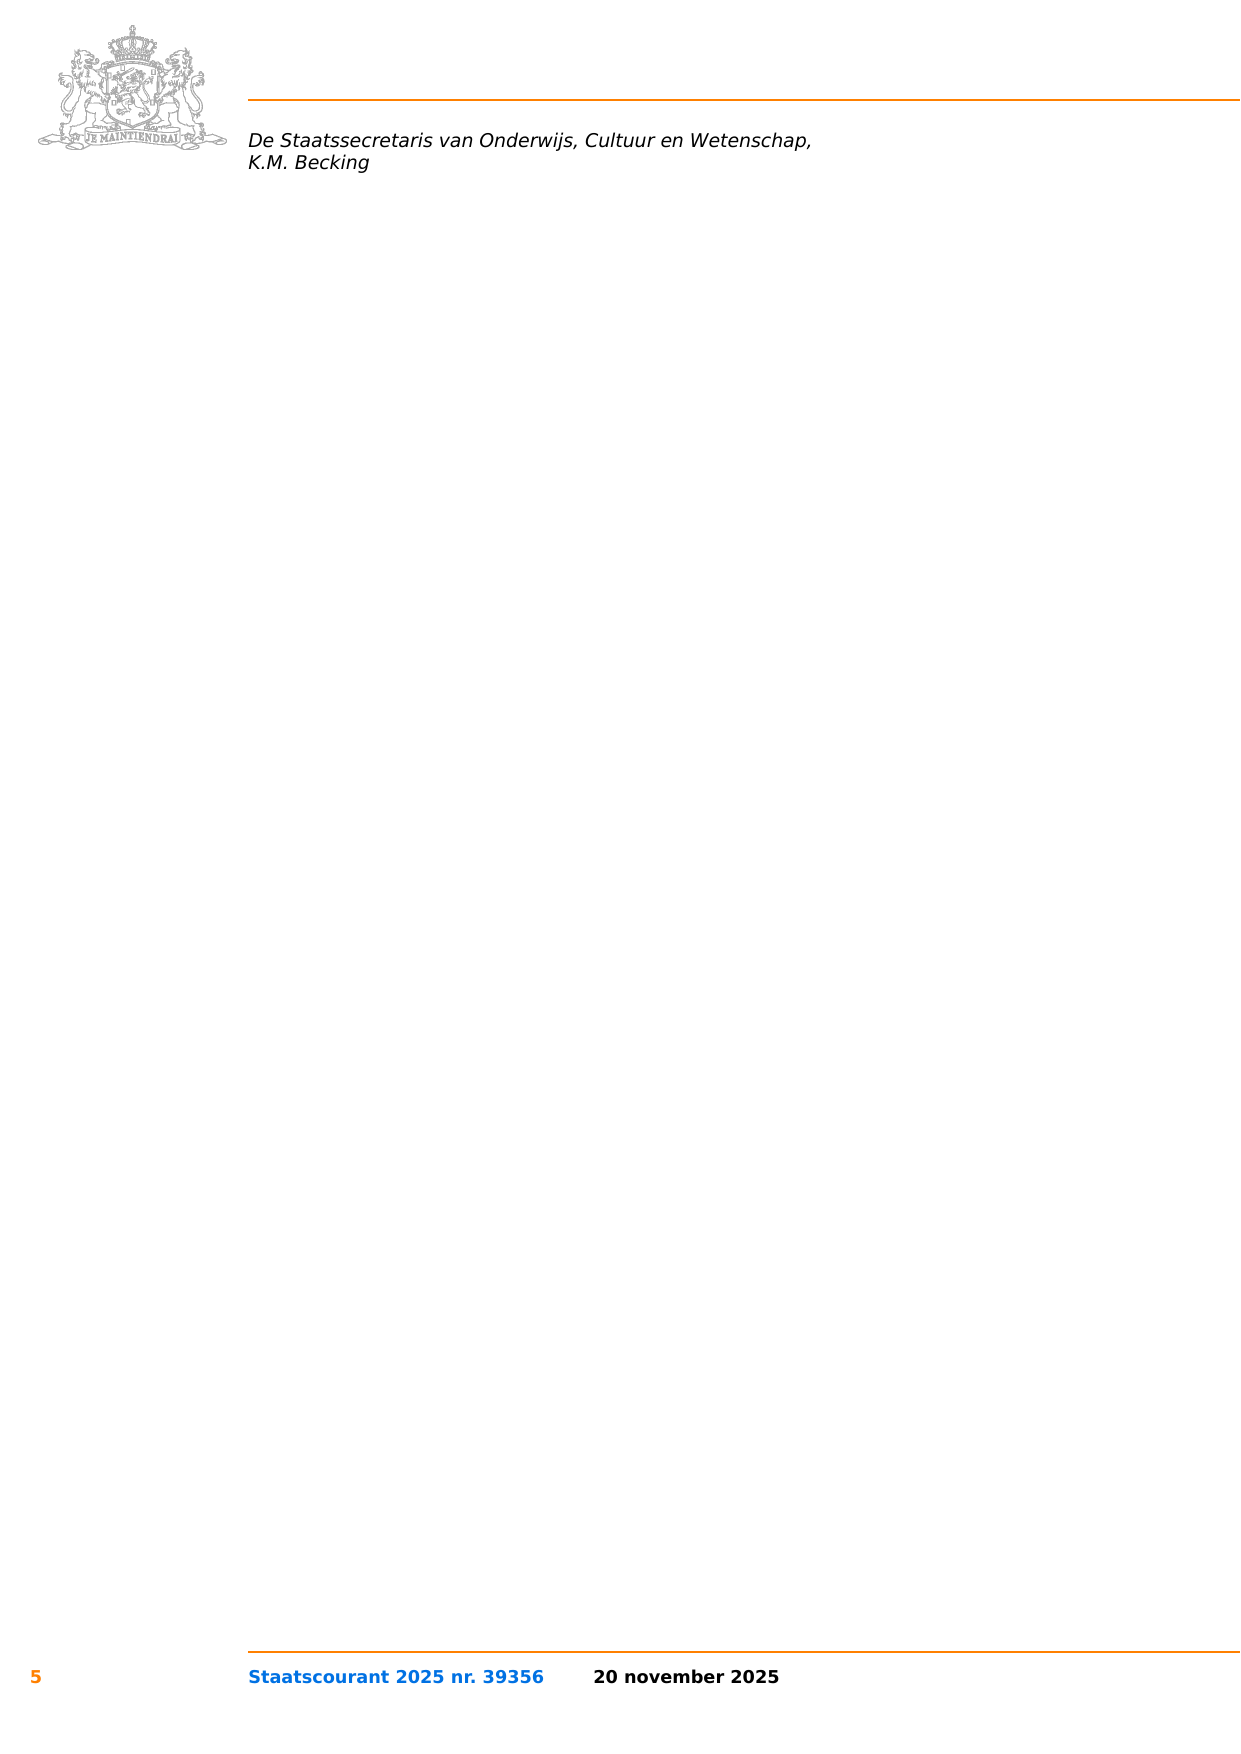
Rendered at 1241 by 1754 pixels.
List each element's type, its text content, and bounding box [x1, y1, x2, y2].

text De Staatssecretaris van Onderwijs, Cultuur en Wetenschap, K.M. Becking [248, 130, 1163, 174]
picture [38, 25, 227, 150]
